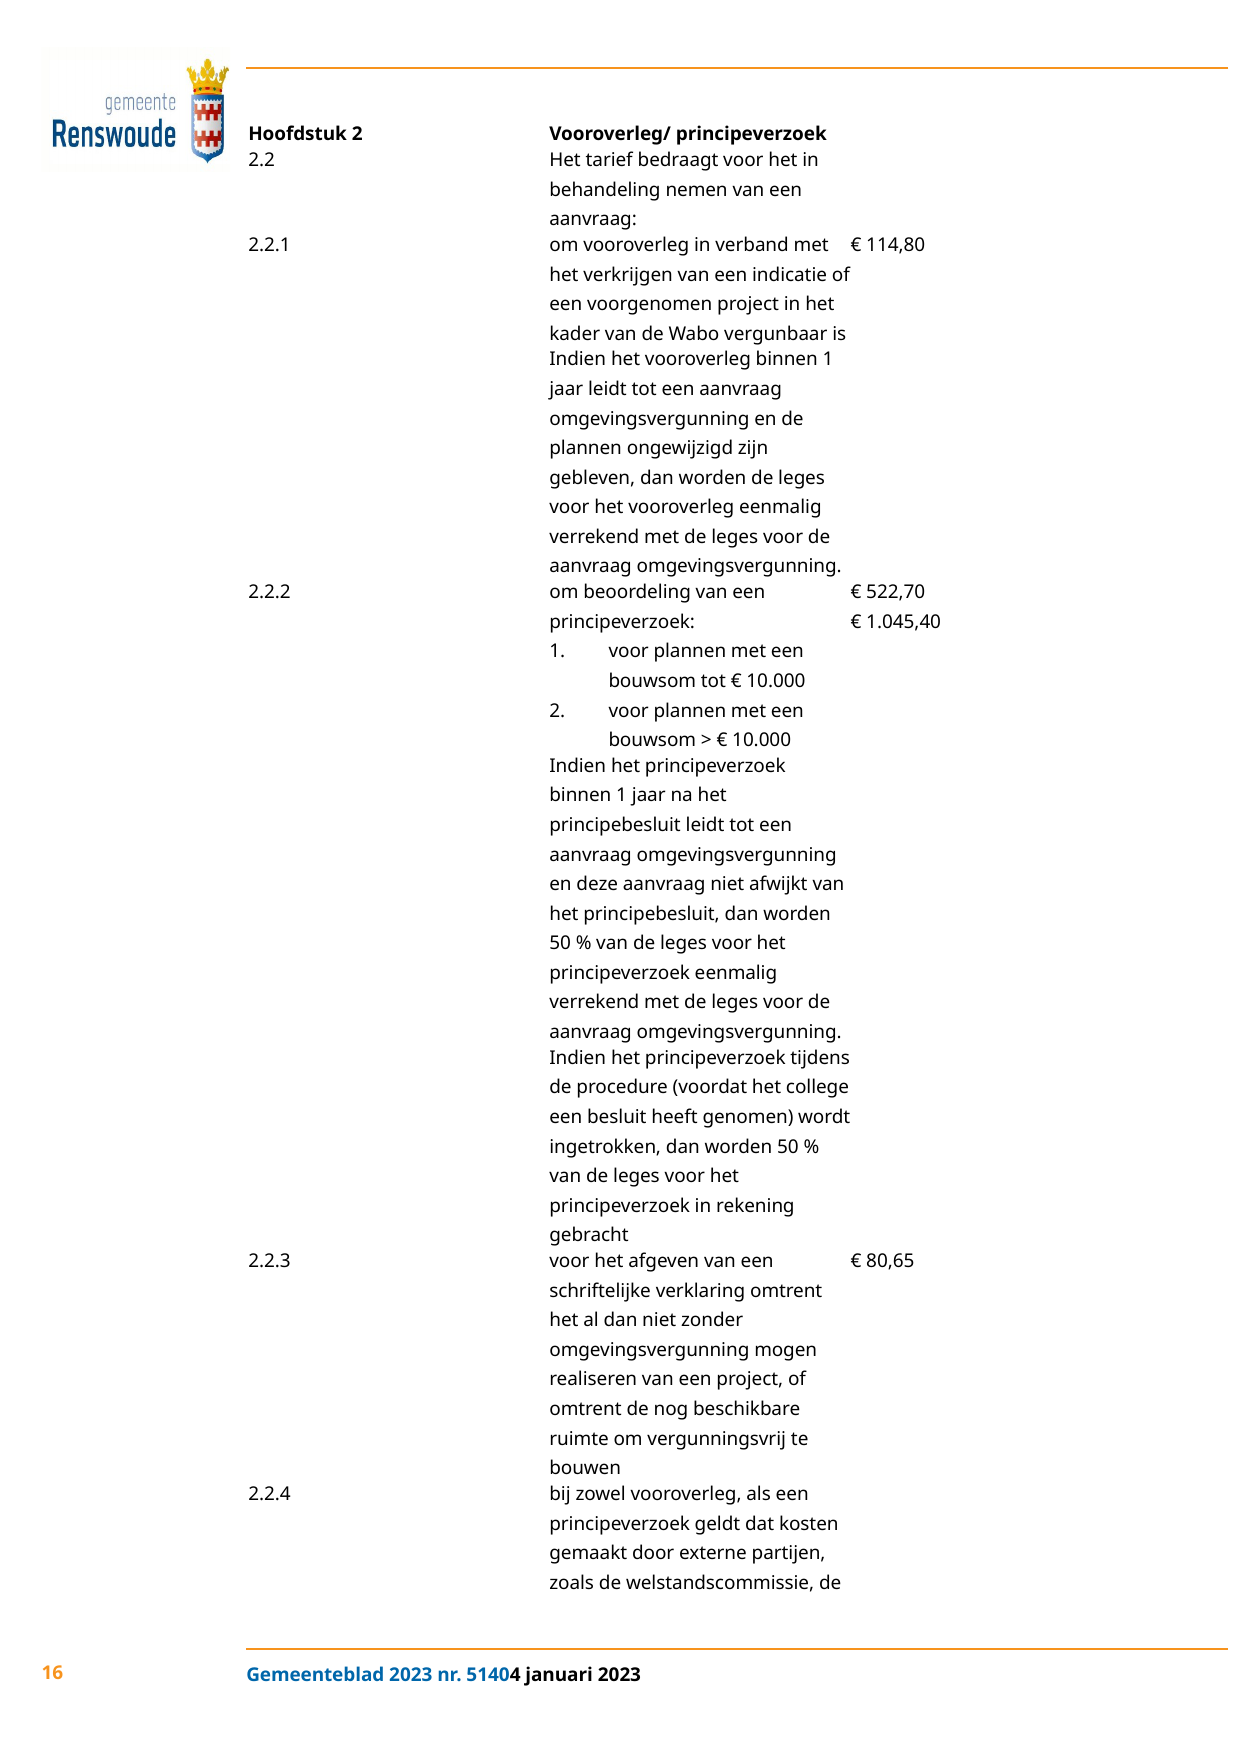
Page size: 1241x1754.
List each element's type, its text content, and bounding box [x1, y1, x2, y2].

table_cell [248, 752, 549, 1044]
table_cell Hoofdstuk 2 [248, 121, 549, 146]
table_cell [850, 1044, 1152, 1247]
table_cell [549, 95, 850, 121]
table_cell voor het afgeven van een schriftelijke verklaring omtrent het al dan niet zonder omgevingsvergunning mogen realiseren van een project, of omtrent de nog beschikbare ruimte om vergunningsvrij te bouwen [549, 1247, 850, 1480]
table_cell [248, 346, 549, 578]
table_cell 2.2.1 [248, 231, 549, 346]
table_cell € 80,65 [850, 1247, 1152, 1480]
table_cell 2.2.3 [248, 1247, 549, 1480]
table_cell [850, 146, 1152, 231]
table_cell 2.2.2 [248, 579, 549, 752]
table_cell Vooroverleg/ principeverzoek [549, 121, 850, 146]
table_cell Indien het vooroverleg binnen 1 jaar leidt tot een aanvraag omgevingsvergunning en de plannen ongewijzigd zijn gebleven, dan worden de leges voor het vooroverleg eenmalig verrekend met de leges voor de aanvraag omgevingsvergunning. [549, 346, 850, 578]
table_cell Indien het principeverzoek binnen 1 jaar na het principebesluit leidt tot een aanvraag omgevingsvergunning en deze aanvraag niet afwijkt van het principebesluit, dan worden 50 % van de leges voor het principeverzoek eenmalig verrekend met de leges voor de aanvraag omgevingsvergunning. [549, 752, 850, 1044]
table_cell [850, 1480, 1152, 1594]
table_cell [850, 95, 1152, 121]
table_cell [850, 752, 1152, 1044]
table_cell € 114,80 [850, 231, 1152, 346]
picture [41, 47, 231, 172]
table_cell € 522,70 € 1.045,40 [850, 579, 1152, 752]
table_cell Indien het principeverzoek tijdens de procedure (voordat het college een besluit heeft genomen) wordt ingetrokken, dan worden 50 % van de leges voor het principeverzoek in rekening gebracht [549, 1044, 850, 1247]
table_cell bij zowel vooroverleg, als een principeverzoek geldt dat kosten gemaakt door externe partijen, zoals de welstandscommissie, de [549, 1480, 850, 1594]
table_cell Het tarief bedraagt voor het in behandeling nemen van een aanvraag: [549, 146, 850, 231]
table_cell 2.2 [248, 146, 549, 231]
table_cell [850, 121, 1152, 146]
table_cell [850, 346, 1152, 578]
table_cell 2.2.4 [248, 1480, 549, 1594]
table_cell [248, 1044, 549, 1247]
table_cell om vooroverleg in verband met het verkrijgen van een indicatie of een voorgenomen project in het kader van de Wabo vergunbaar is [549, 231, 850, 346]
table_cell [248, 95, 549, 121]
table_cell om beoordeling van een principeverzoek: voor plannen met een bouwsom tot € 10.000 voor plannen met een bouwsom > € 10.000 [549, 579, 850, 752]
